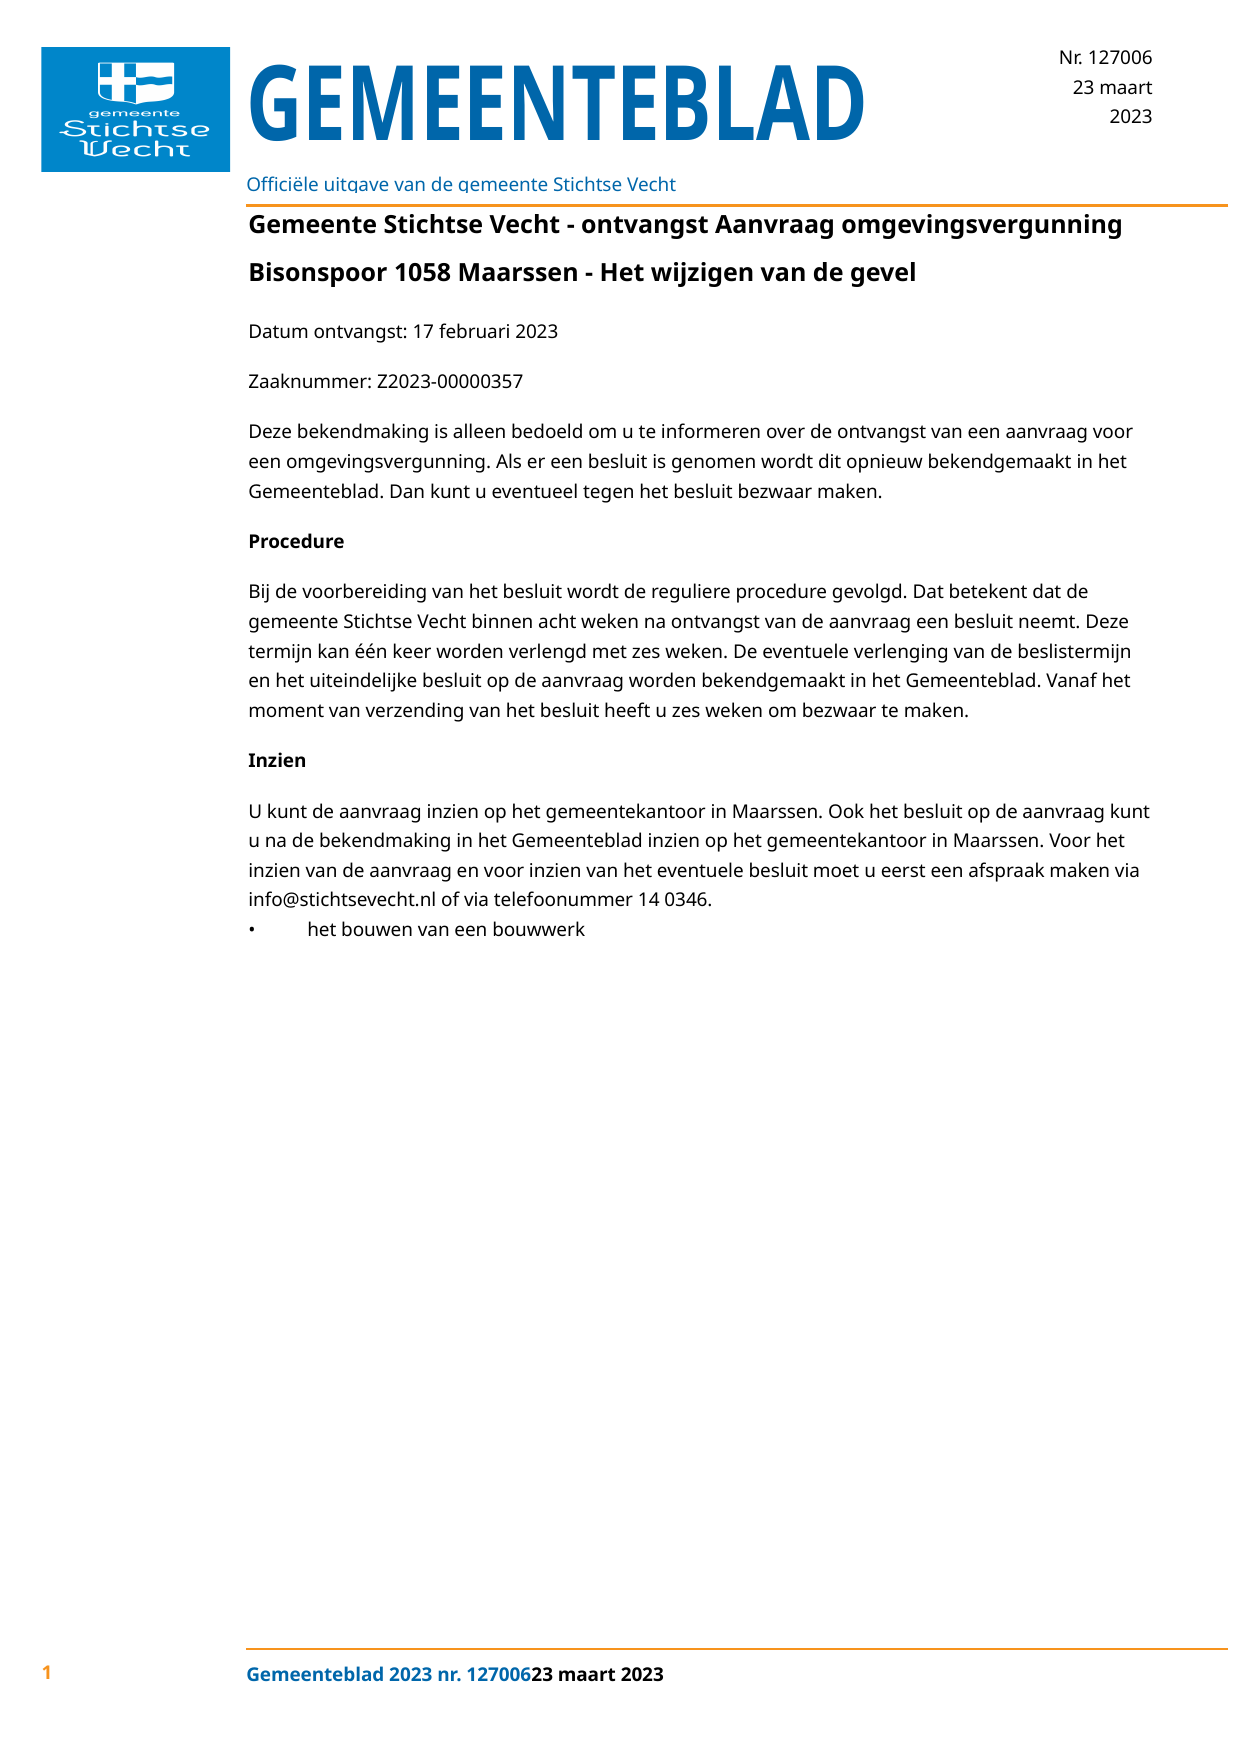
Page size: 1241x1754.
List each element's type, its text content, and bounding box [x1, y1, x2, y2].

picture [99, 63, 135, 101]
text Gemeente Stichtse Vecht - ontvangst Aanvraag omgevingsvergunning Bisonspoor 1058 Maarssen - Het wijzigen van de gevel [248, 207, 1152, 288]
text Zaaknummer: Z2023-00000357 [248, 368, 1152, 394]
text Bij de voorbereiding van het besluit wordt de reguliere procedure gevolgd. Dat betekent dat de gemeente Stichtse Vecht binnen acht weken na ontvangst van de aanvraag een besluit neemt. Deze termijn kan één keer worden verlengd met zes weken. De eventuele verlenging van de beslistermijn en het uiteindelijke besluit op de aanvraag worden bekendgemaakt in het Gemeenteblad. Vanaf het moment van verzending van het besluit heeft u zes weken om bezwaar te maken. [248, 579, 1152, 723]
text Procedure [248, 528, 1152, 554]
text Deze bekendmaking is alleen bedoeld om u te informeren over de ontvangst van een aanvraag voor een omgevingsvergunning. Als er een besluit is genomen wordt dit opnieuw bekendgemaakt in het Gemeenteblad. Dan kunt u eventueel tegen het besluit bezwaar maken. [248, 419, 1152, 504]
text Inzien [248, 747, 1152, 773]
list het bouwen van een bouwwerk [248, 916, 1152, 942]
text U kunt de aanvraag inzien op het gemeentekantoor in Maarssen. Ook het besluit op de aanvraag kunt u na de bekendmaking in het Gemeenteblad inzien op het gemeentekantoor in Maarssen. Voor het inzien van de aanvraag en voor inzien van het eventuele besluit moet u eerst een afspraak maken via info@stichtsevecht.nl of via telefoonummer 14 0346. [248, 798, 1152, 912]
text Datum ontvangst: 17 februari 2023 [248, 318, 1152, 344]
picture [137, 63, 174, 103]
